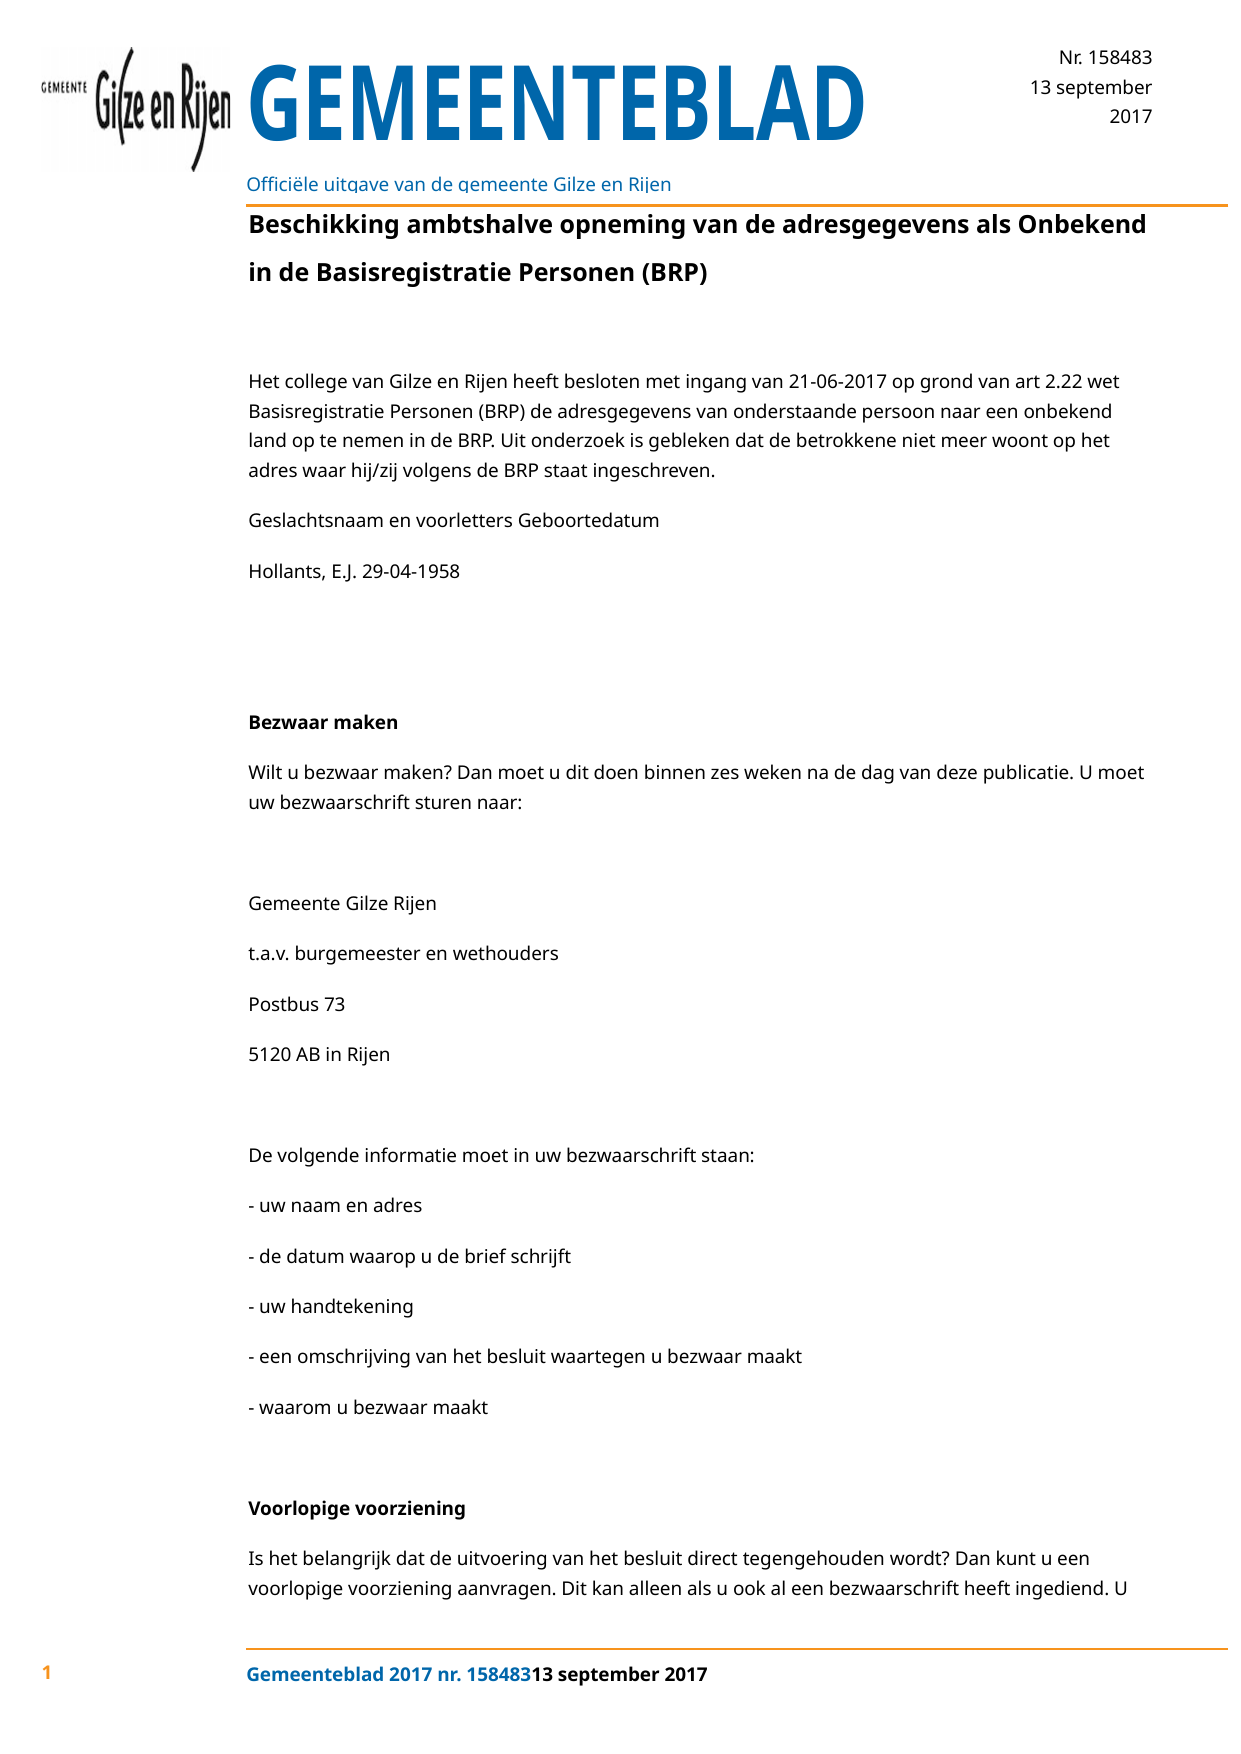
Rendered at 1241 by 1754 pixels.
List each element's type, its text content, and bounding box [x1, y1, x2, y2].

text - een omschrijving van het besluit waartegen u bezwaar maakt [248, 1344, 1152, 1369]
text - waarom u bezwaar maakt [248, 1394, 1152, 1420]
text Is het belangrijk dat de uitvoering van het besluit direct tegengehouden wordt? Dan kunt u een voorlopige voorziening aanvragen. Dit kan alleen als u ook al een bezwaarschrift heeft ingediend. U [248, 1545, 1152, 1601]
text Bezwaar maken [248, 709, 1152, 735]
text - de datum waarop u de brief schrijft [248, 1243, 1152, 1269]
text Geslachtsnaam en voorletters Geboortedatum [248, 507, 1152, 533]
text Wilt u bezwaar maken? Dan moet u dit doen binnen zes weken na de dag van deze publicatie. U moet uw bezwaarschrift sturen naar: [248, 759, 1152, 815]
text - uw naam en adres [248, 1192, 1152, 1218]
text t.a.v. burgemeester en wethouders [248, 940, 1152, 966]
text Postbus 73 [248, 991, 1152, 1017]
text - uw handtekening [248, 1293, 1152, 1319]
picture [41, 47, 231, 172]
text Gemeente Gilze Rijen [248, 890, 1152, 916]
text Hollants, E.J. 29-04-1958 [248, 558, 1152, 584]
text Het college van Gilze en Rijen heeft besloten met ingang van 21-06-2017 op grond van art 2.22 wet Basisregistratie Personen (BRP) de adresgegevens van onderstaande persoon naar een onbekend land op te nemen in de BRP. Uit onderzoek is gebleken dat de betrokkene niet meer woont op het adres waar hij/zij volgens de BRP staat ingeschreven. [248, 368, 1152, 483]
text De volgende informatie moet in uw bezwaarschrift staan: [248, 1142, 1152, 1168]
text Beschikking ambtshalve opneming van de adresgegevens als Onbekend in de Basisregistratie Personen (BRP) [248, 207, 1152, 288]
text Voorlopige voorziening [248, 1495, 1152, 1521]
text 5120 AB in Rijen [248, 1041, 1152, 1067]
